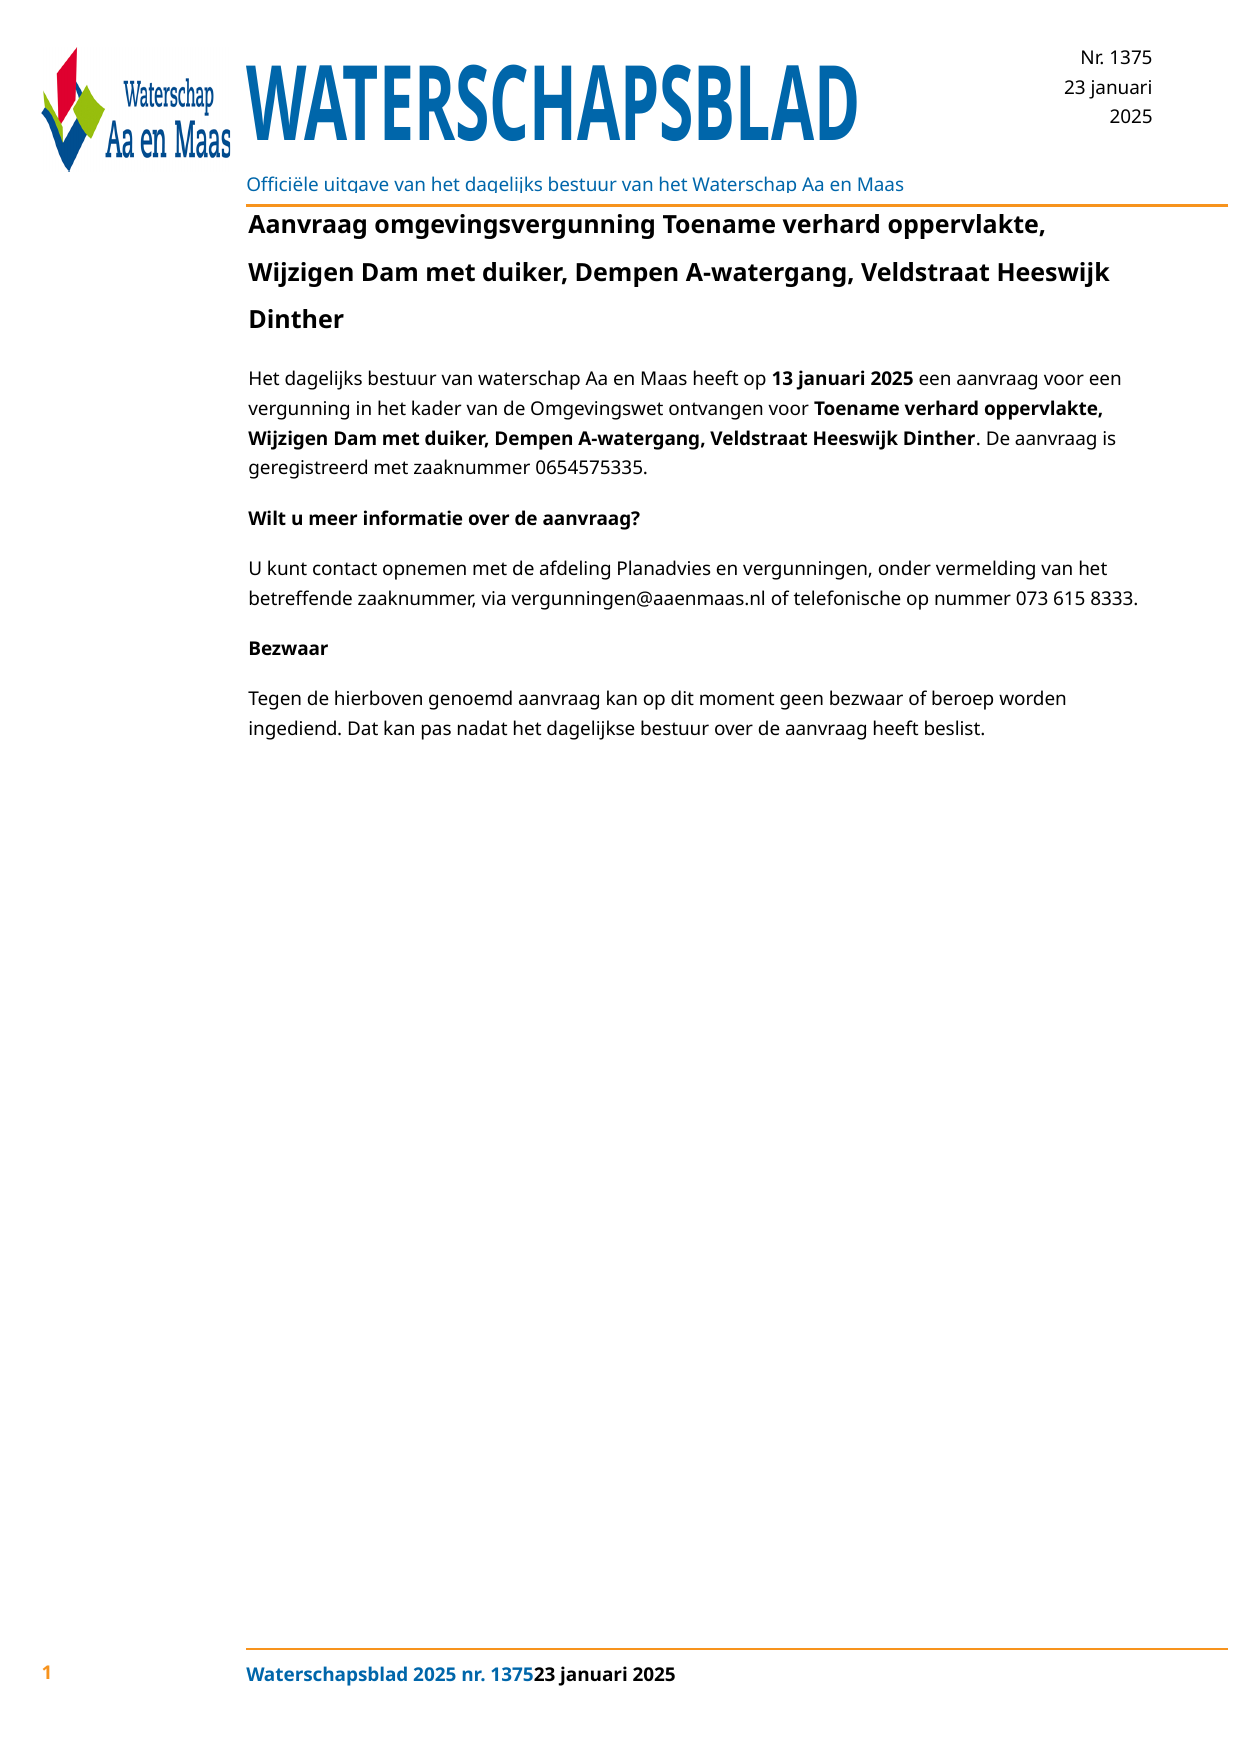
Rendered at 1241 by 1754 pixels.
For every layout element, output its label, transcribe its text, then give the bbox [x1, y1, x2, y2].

text Aanvraag omgevingsvergunning Toename verhard oppervlakte, Wijzigen Dam met duiker, Dempen A-watergang, Veldstraat Heeswijk Dinther [248, 207, 1152, 336]
text Bezwaar [248, 635, 1152, 661]
text Wilt u meer informatie over de aanvraag? [248, 505, 1152, 530]
text Tegen de hierboven genoemd aanvraag kan op dit moment geen bezwaar of beroep worden ingediend. Dat kan pas nadat het dagelijkse bestuur over de aanvraag heeft beslist. [248, 686, 1152, 741]
picture [41, 47, 231, 172]
text U kunt contact opnemen met de afdeling Planadvies en vergunningen, onder vermelding van het betreffende zaaknummer, via vergunningen@aaenmaas.nl of telefonische op nummer 073 615 8333. [248, 555, 1152, 610]
text Het dagelijks bestuur van waterschap Aa en Maas heeft op 13 januari 2025 een aanvraag voor een vergunning in het kader van de Omgevingswet ontvangen voor Toename verhard oppervlakte, Wijzigen Dam met duiker, Dempen A-watergang, Veldstraat Heeswijk Dinther. De aanvraag is geregistreerd met zaaknummer 0654575335. [248, 366, 1152, 480]
